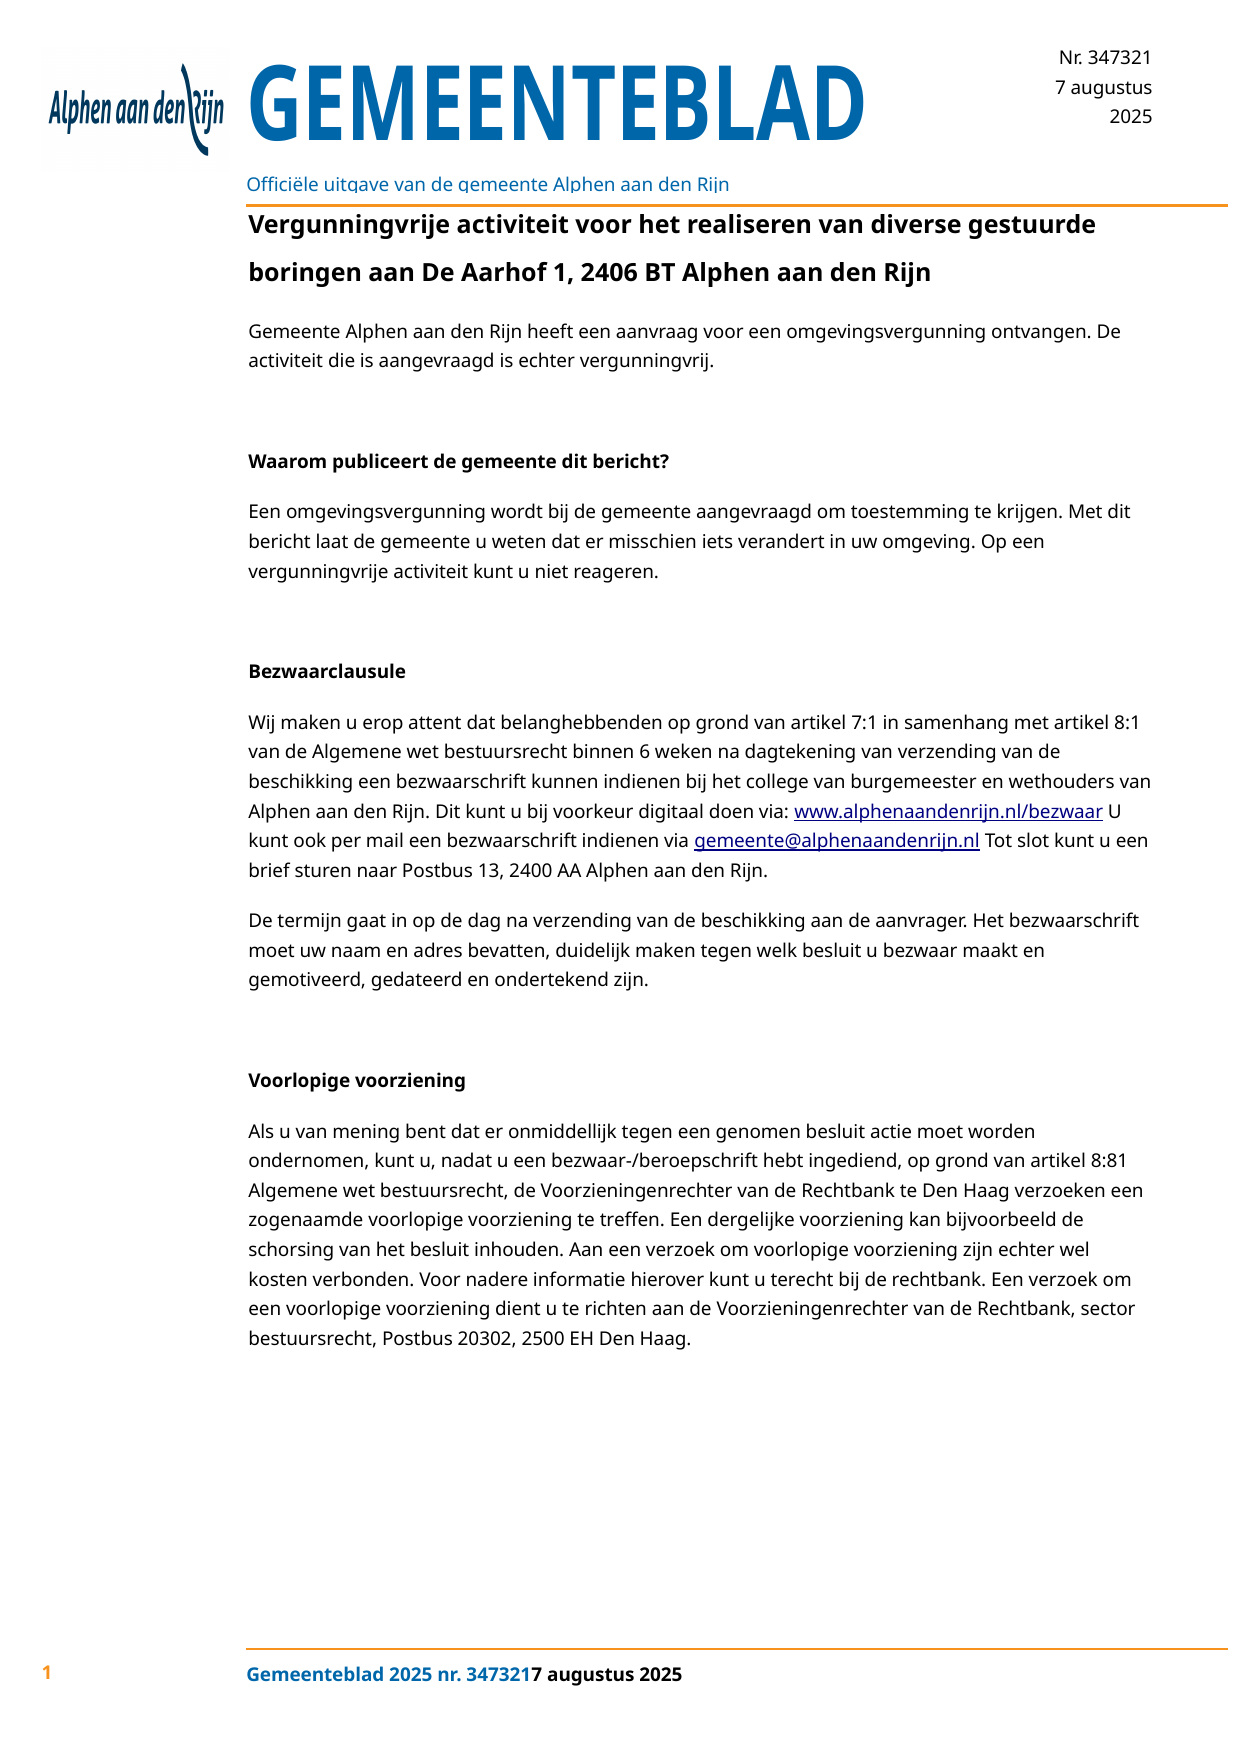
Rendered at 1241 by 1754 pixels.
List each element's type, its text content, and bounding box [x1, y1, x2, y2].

text De termijn gaat in op de dag na verzending van de beschikking aan de aanvrager. Het bezwaarschrift moet uw naam en adres bevatten, duidelijk maken tegen welk besluit u bezwaar maakt en gemotiveerd, gedateerd en ondertekend zijn. [248, 907, 1152, 992]
text Een omgevingsvergunning wordt bij de gemeente aangevraagd om toestemming te krijgen. Met dit bericht laat de gemeente u weten dat er misschien iets verandert in uw omgeving. Op een vergunningvrije activiteit kunt u niet reageren. [248, 499, 1152, 584]
text Wij maken u erop attent dat belanghebbenden op grond van artikel 7:1 in samenhang met artikel 8:1 van de Algemene wet bestuursrecht binnen 6 weken na dagtekening van verzending van de beschikking een bezwaarschrift kunnen indienen bij het college van burgemeester en wethouders van Alphen aan den Rijn. Dit kunt u bij voorkeur digitaal doen via: www.alphenaandenrijn.nl/bezwaar U kunt ook per mail een bezwaarschrift indienen via gemeente@alphenaandenrijn.nl Tot slot kunt u een brief sturen naar Postbus 13, 2400 AA Alphen aan den Rijn. [248, 709, 1152, 883]
picture [41, 47, 231, 172]
text Vergunningvrije activiteit voor het realiseren van diverse gestuurde boringen aan De Aarhof 1, 2406 BT Alphen aan den Rijn [248, 207, 1152, 288]
text Als u van mening bent dat er onmiddellijk tegen een genomen besluit actie moet worden ondernomen, kunt u, nadat u een bezwaar-/beroepschrift hebt ingediend, op grond van artikel 8:81 Algemene wet bestuursrecht, de Voorzieningenrechter van de Rechtbank te Den Haag verzoeken een zogenaamde voorlopige voorziening te treffen. Een dergelijke voorziening kan bijvoorbeeld de schorsing van het besluit inhouden. Aan een verzoek om voorlopige voorziening zijn echter wel kosten verbonden. Voor nadere informatie hierover kunt u terecht bij de rechtbank. Een verzoek om een voorlopige voorziening dient u te richten aan de Voorzieningenrechter van de Rechtbank, sector bestuursrecht, Postbus 20302, 2500 EH Den Haag. [248, 1118, 1152, 1351]
text Voorlopige voorziening [248, 1067, 1152, 1093]
text Gemeente Alphen aan den Rijn heeft een aanvraag voor een omgevingsvergunning ontvangen. De activiteit die is aangevraagd is echter vergunningvrij. [248, 318, 1152, 373]
text Waarom publiceert de gemeente dit bericht? [248, 448, 1152, 474]
text Bezwaarclausule [248, 659, 1152, 684]
